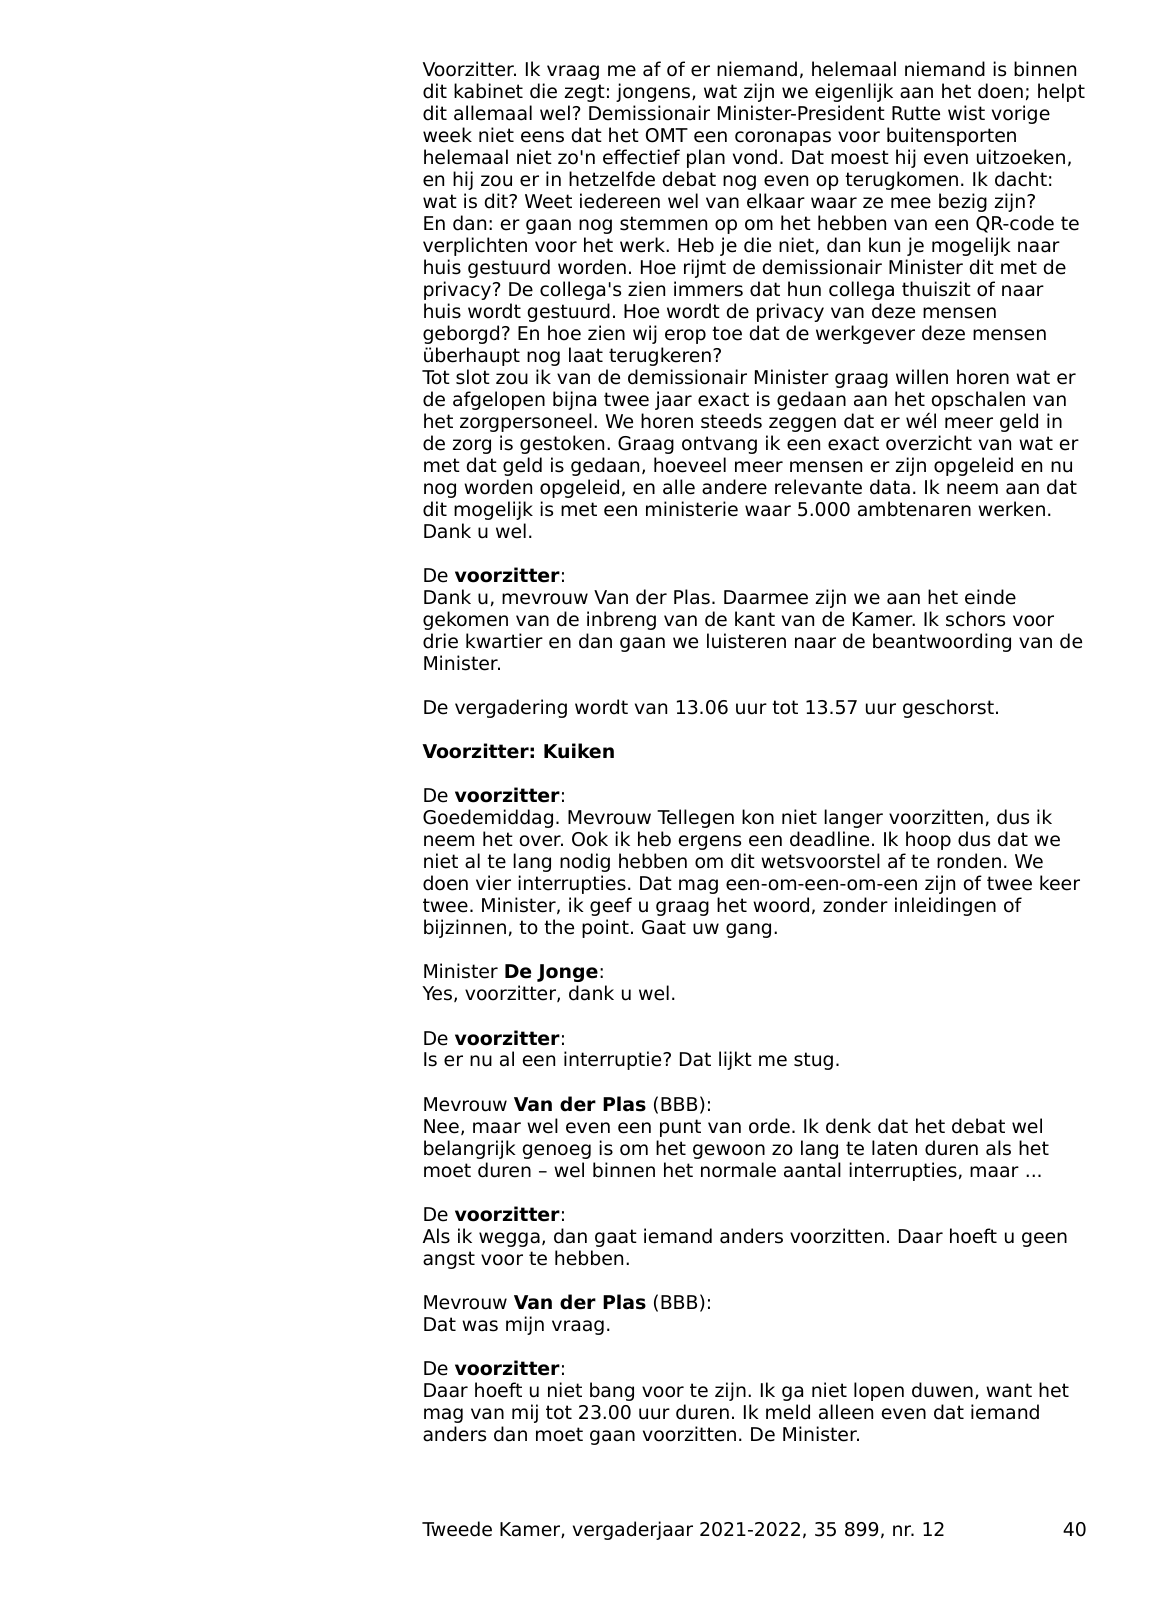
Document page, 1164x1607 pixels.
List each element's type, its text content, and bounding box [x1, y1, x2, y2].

text Goedemiddag. Mevrouw Tellegen kon niet langer voorzitten, dus ik neem het over. Ook ik heb ergens een deadline. Ik hoop dus dat we niet al te lang nodig hebben om dit wetsvoorstel af te ronden. We doen vier interrupties. Dat mag een-om-een-om-een zijn of twee keer twee. Minister, ik geef u graag het woord, zonder inleidingen of bijzinnen, to the point. Gaat uw gang. [422, 807, 1087, 939]
text Als ik wegga, dan gaat iemand anders voorzitten. Daar hoeft u geen angst voor te hebben. [422, 1226, 1087, 1269]
text De vergadering wordt van 13.06 uur tot 13.57 uur geschorst. [422, 697, 1087, 719]
text Yes, voorzitter, dank u wel. [422, 983, 1087, 1005]
text De voorzitter: [422, 1358, 1087, 1380]
text Nee, maar wel even een punt van orde. Ik denk dat het debat wel belangrijk genoeg is om het gewoon zo lang te laten duren als het moet duren – wel binnen het normale aantal interrupties, maar ... [422, 1116, 1087, 1181]
text De voorzitter: [422, 1204, 1087, 1226]
subtitle Voorzitter: Kuiken [422, 741, 1087, 763]
text Minister De Jonge: [422, 961, 1087, 983]
text En dan: er gaan nog stemmen op om het hebben van een QR-code te verplichten voor het werk. Heb je die niet, dan kun je mogelijk naar huis gestuurd worden. Hoe rijmt de demissionair Minister dit met de privacy? De collega's zien immers dat hun collega thuiszit of naar huis wordt gestuurd. Hoe wordt de privacy van deze mensen geborgd? En hoe zien wij erop toe dat de werkgever deze mensen überhaupt nog laat terugkeren? [422, 213, 1087, 367]
text Mevrouw Van der Plas (BBB): [422, 1093, 1087, 1116]
text Daar hoeft u niet bang voor te zijn. Ik ga niet lopen duwen, want het mag van mij tot 23.00 uur duren. Ik meld alleen even dat iemand anders dan moet gaan voorzitten. De Minister. [422, 1380, 1087, 1446]
text De voorzitter: [422, 565, 1087, 587]
text De voorzitter: [422, 785, 1087, 807]
text Tot slot zou ik van de demissionair Minister graag willen horen wat er de afgelopen bijna twee jaar exact is gedaan aan het opschalen van het zorgpersoneel. We horen steeds zeggen dat er wél meer geld in de zorg is gestoken. Graag ontvang ik een exact overzicht van wat er met dat geld is gedaan, hoeveel meer mensen er zijn opgeleid en nu nog worden opgeleid, en alle andere relevante data. Ik neem aan dat dit mogelijk is met een ministerie waar 5.000 ambtenaren werken. [422, 367, 1087, 521]
text Dank u wel. [422, 521, 1087, 543]
text Is er nu al een interruptie? Dat lijkt me stug. [422, 1049, 1087, 1071]
text Dank u, mevrouw Van der Plas. Daarmee zijn we aan het einde gekomen van de inbreng van de kant van de Kamer. Ik schors voor drie kwartier en dan gaan we luisteren naar de beantwoording van de Minister. [422, 587, 1087, 675]
text Mevrouw Van der Plas (BBB): [422, 1292, 1087, 1314]
text Dat was mijn vraag. [422, 1314, 1087, 1336]
text De voorzitter: [422, 1027, 1087, 1049]
text Voorzitter. Ik vraag me af of er niemand, helemaal niemand is binnen dit kabinet die zegt: jongens, wat zijn we eigenlijk aan het doen; helpt dit allemaal wel? Demissionair Minister-President Rutte wist vorige week niet eens dat het OMT een coronapas voor buitensporten helemaal niet zo'n effectief plan vond. Dat moest hij even uitzoeken, en hij zou er in hetzelfde debat nog even op terugkomen. Ik dacht: wat is dit? Weet iedereen wel van elkaar waar ze mee bezig zijn? [422, 59, 1087, 213]
